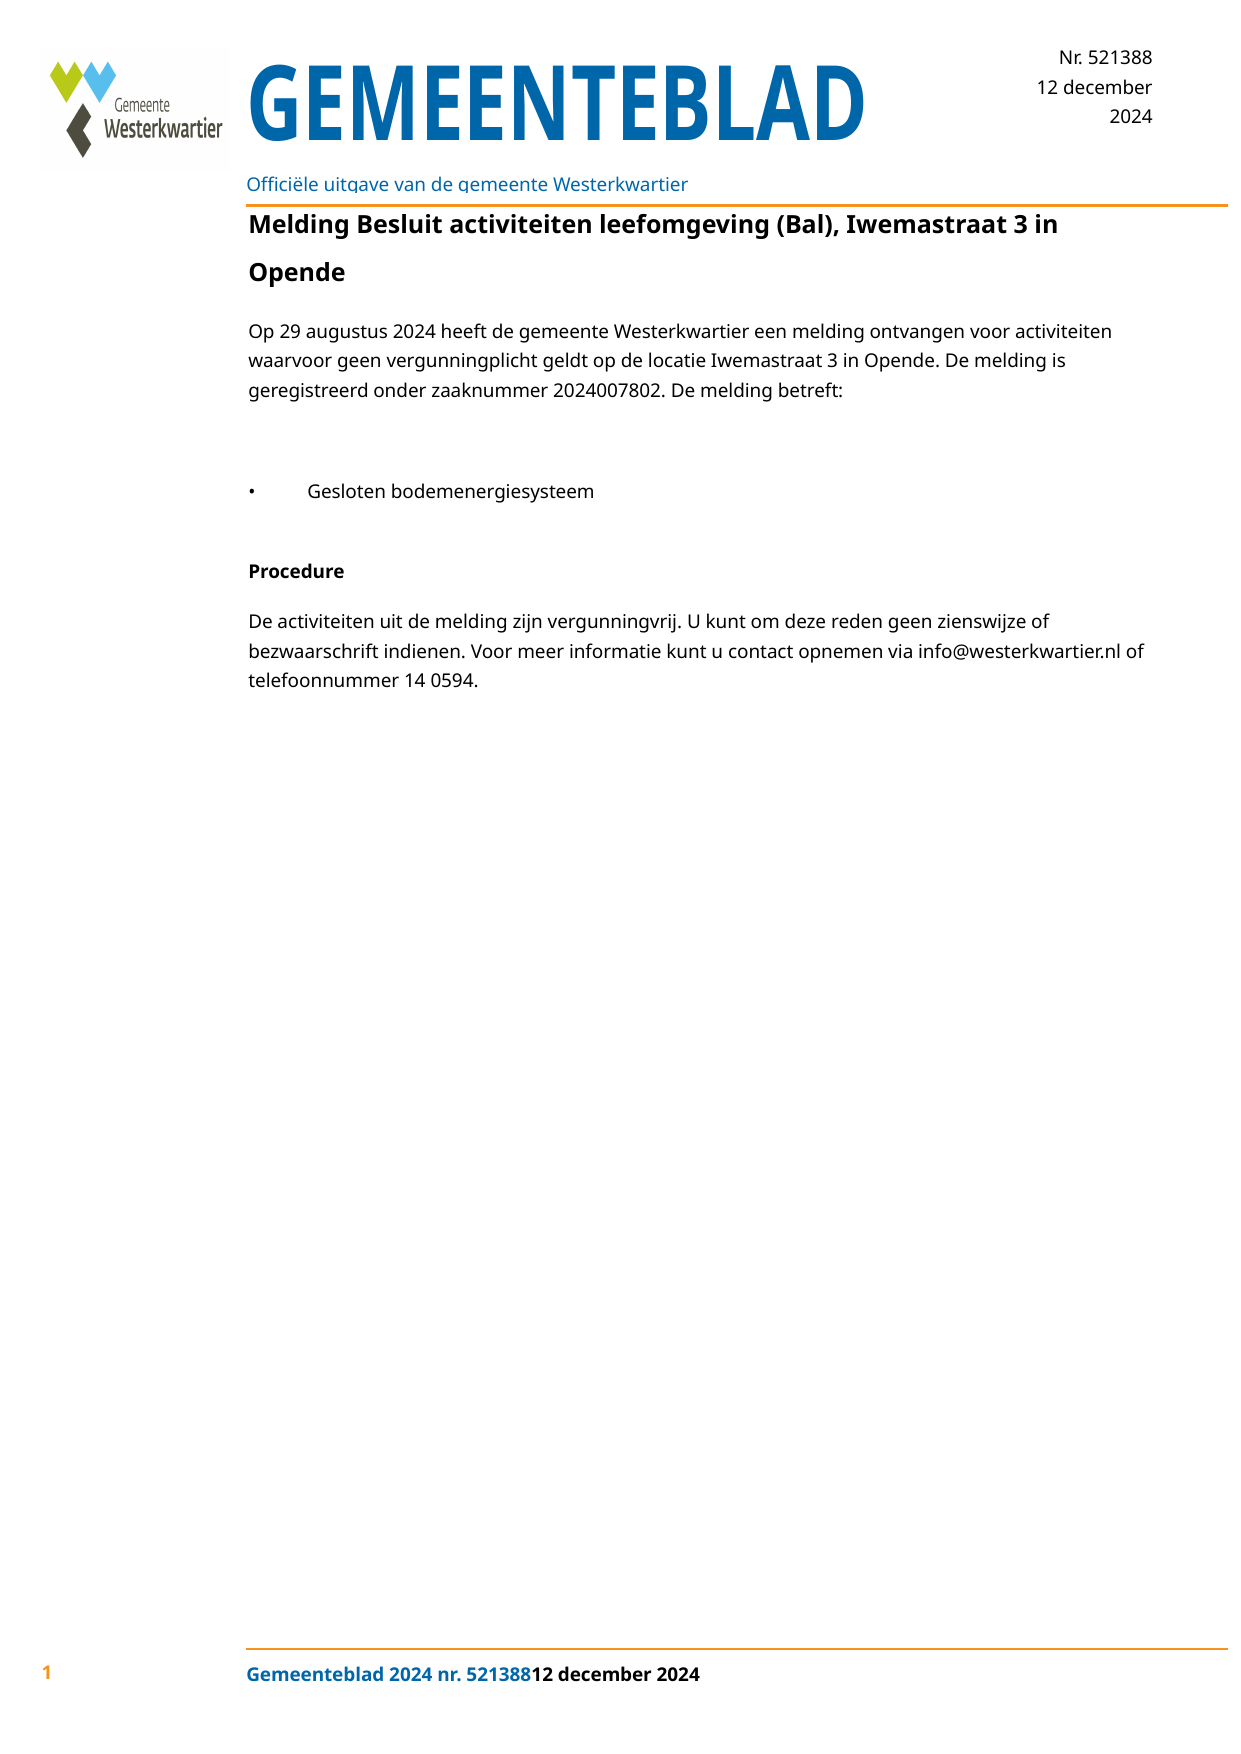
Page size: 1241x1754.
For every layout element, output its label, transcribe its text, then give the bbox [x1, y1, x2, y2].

list Gesloten bodemenergiesysteem [248, 478, 1152, 504]
text De activiteiten uit de melding zijn vergunningvrij. U kunt om deze reden geen zienswijze of bezwaarschrift indienen. Voor meer informatie kunt u contact opnemen via info@westerkwartier.nl of telefoonnummer 14 0594. [248, 608, 1152, 693]
text Procedure [248, 558, 1152, 584]
picture [41, 47, 231, 172]
text Op 29 augustus 2024 heeft de gemeente Westerkwartier een melding ontvangen voor activiteiten waarvoor geen vergunningplicht geldt op de locatie Iwemastraat 3 in Opende. De melding is geregistreerd onder zaaknummer 2024007802. De melding betreft: [248, 318, 1152, 403]
text Melding Besluit activiteiten leefomgeving (Bal), Iwemastraat 3 in Opende [248, 207, 1152, 288]
